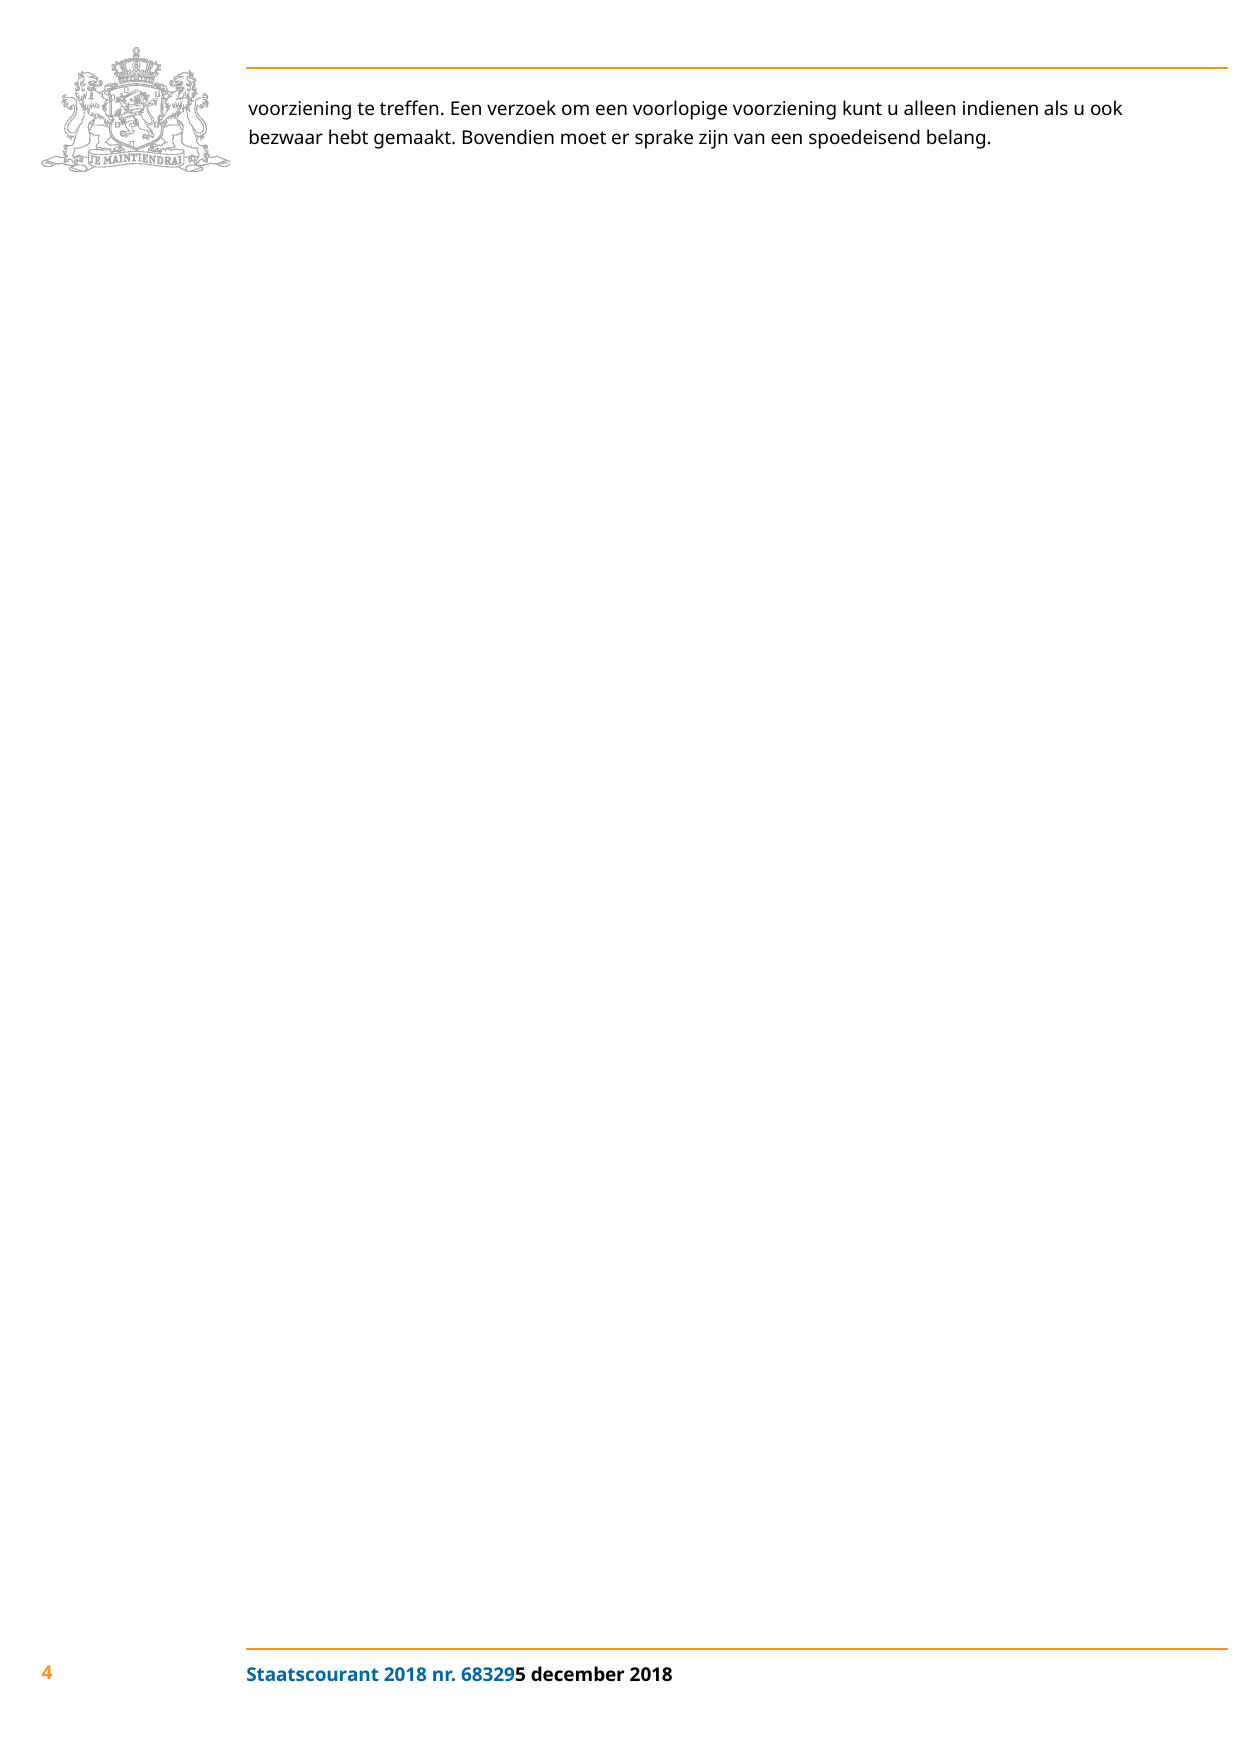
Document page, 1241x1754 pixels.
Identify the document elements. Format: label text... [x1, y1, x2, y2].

text voorziening te treffen. Een verzoek om een voorlopige voorziening kunt u alleen indienen als u ook bezwaar hebt gemaakt. Bovendien moet er sprake zijn van een spoedeisend belang. [248, 95, 1152, 150]
picture [41, 47, 231, 172]
